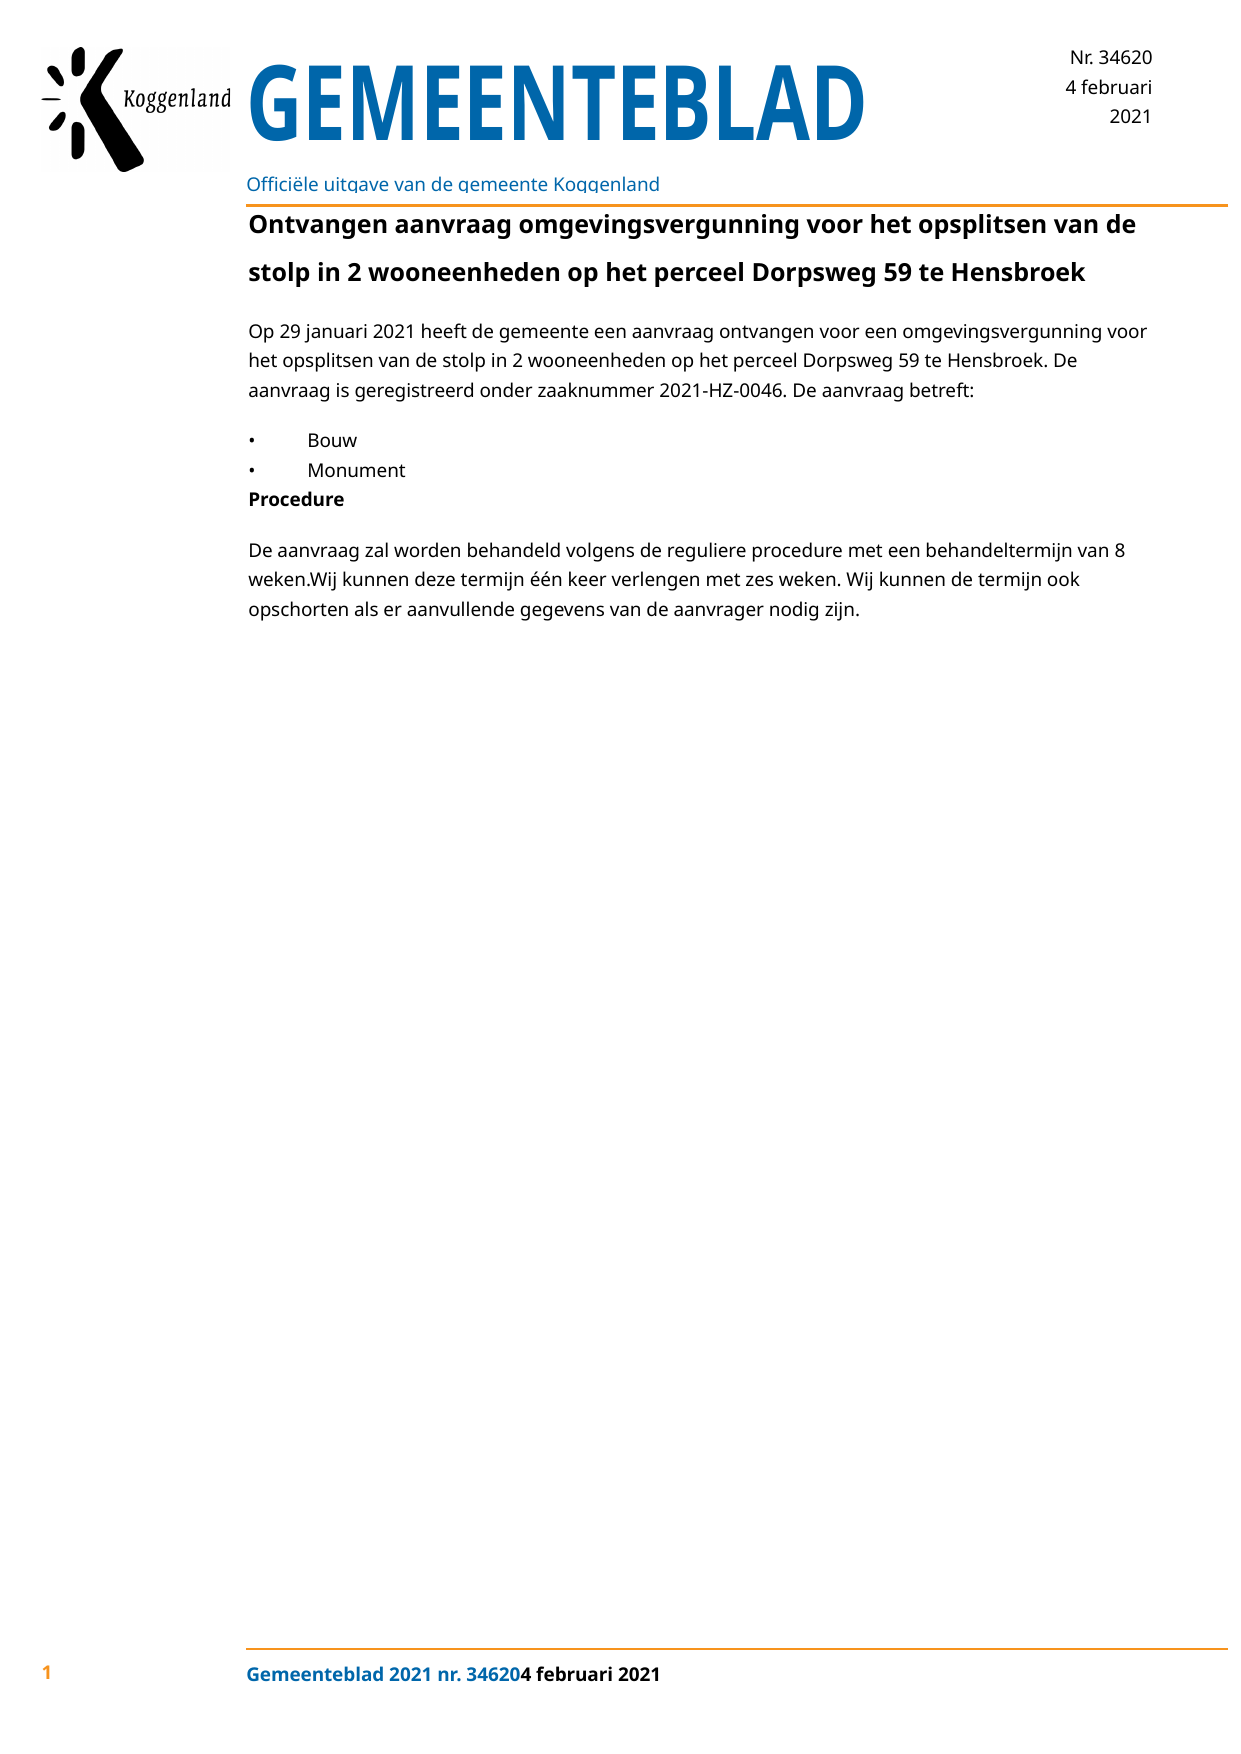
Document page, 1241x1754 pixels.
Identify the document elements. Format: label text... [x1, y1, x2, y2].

picture [41, 47, 231, 172]
list Bouw [248, 427, 1152, 453]
text De aanvraag zal worden behandeld volgens de reguliere procedure met een behandeltermijn van 8 weken.Wij kunnen deze termijn één keer verlengen met zes weken. Wij kunnen de termijn ook opschorten als er aanvullende gegevens van de aanvrager nodig zijn. [248, 537, 1152, 622]
text Op 29 januari 2021 heeft de gemeente een aanvraag ontvangen voor een omgevingsvergunning voor het opsplitsen van de stolp in 2 wooneenheden op het perceel Dorpsweg 59 te Hensbroek. De aanvraag is geregistreerd onder zaaknummer 2021-HZ-0046. De aanvraag betreft: [248, 318, 1152, 403]
text Ontvangen aanvraag omgevingsvergunning voor het opsplitsen van de stolp in 2 wooneenheden op het perceel Dorpsweg 59 te Hensbroek [248, 207, 1152, 288]
list Monument [248, 457, 1152, 483]
text Procedure [248, 487, 1152, 512]
